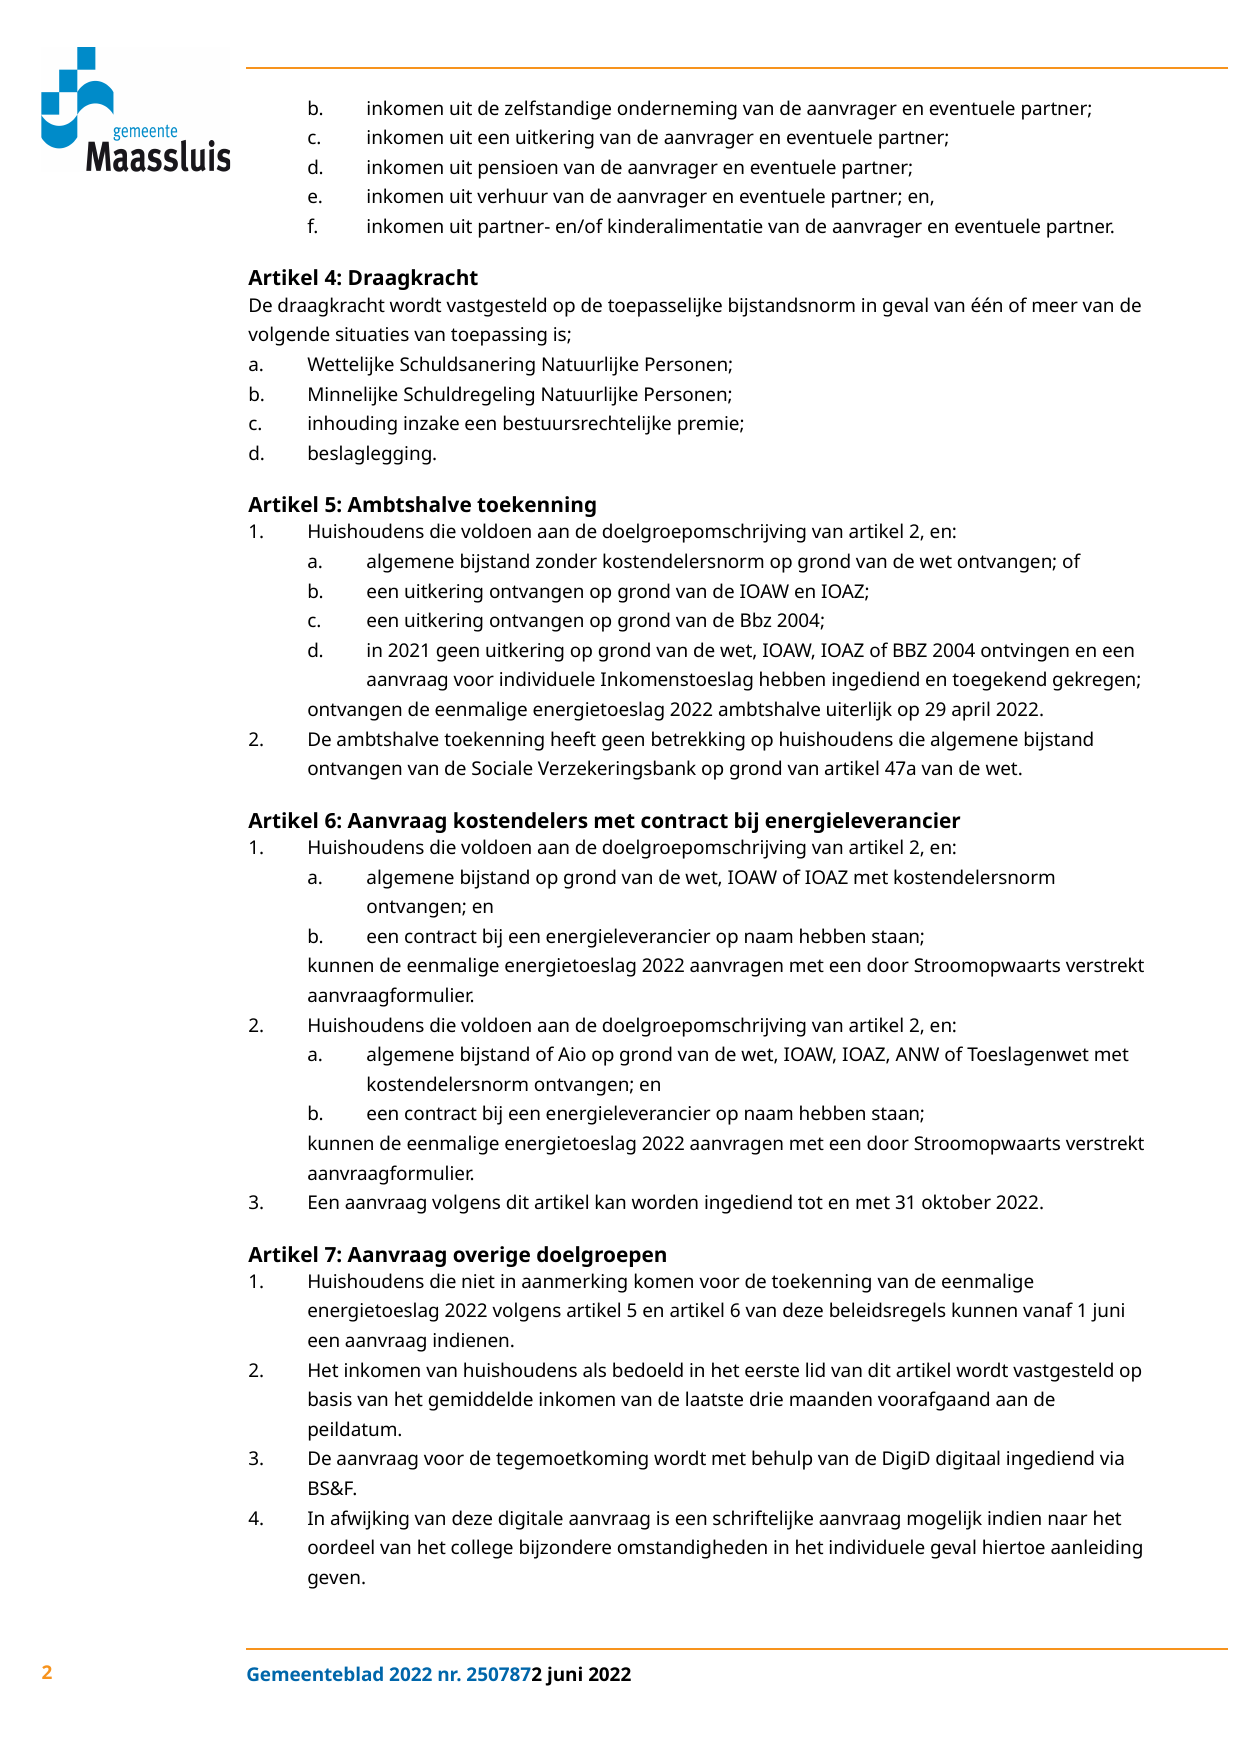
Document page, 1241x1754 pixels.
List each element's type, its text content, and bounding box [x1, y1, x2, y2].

text Artikel 4: Draagkracht [248, 263, 1152, 292]
list Huishoudens die voldoen aan de doelgroepomschrijving van artikel 2, en: [248, 1012, 1152, 1037]
list kunnen de eenmalige energietoeslag 2022 aanvragen met een door Stroomopwaarts verstrekt aanvraagformulier. [248, 1130, 1152, 1185]
text Artikel 7: Aanvraag overige doelgroepen [248, 1240, 1152, 1268]
list een contract bij een energieleverancier op naam hebben staan; [307, 923, 1152, 949]
text De draagkracht wordt vastgesteld op de toepasselijke bijstandsnorm in geval van één of meer van de volgende situaties van toepassing is; [248, 292, 1152, 347]
list inkomen uit de zelfstandige onderneming van de aanvrager en eventuele partner; [307, 95, 1152, 121]
text Artikel 6: Aanvraag kostendelers met contract bij energieleverancier [248, 806, 1152, 834]
list een uitkering ontvangen op grond van de Bbz 2004; [307, 607, 1152, 633]
list Huishoudens die niet in aanmerking komen voor de toekenning van de eenmalige energietoeslag 2022 volgens artikel 5 en artikel 6 van deze beleidsregels kunnen vanaf 1 juni een aanvraag indienen. [248, 1268, 1152, 1353]
text Artikel 5: Ambtshalve toekenning [248, 490, 1152, 519]
list Minnelijke Schuldregeling Natuurlijke Personen; [248, 381, 1152, 406]
list In afwijking van deze digitale aanvraag is een schriftelijke aanvraag mogelijk indien naar het oordeel van het college bijzondere omstandigheden in het individuele geval hiertoe aanleiding geven. [248, 1505, 1152, 1590]
list inkomen uit partner- en/of kinderalimentatie van de aanvrager en eventuele partner. [307, 213, 1152, 239]
list inhouding inzake een bestuursrechtelijke premie; [248, 410, 1152, 436]
list inkomen uit verhuur van de aanvrager en eventuele partner; en, [307, 183, 1152, 209]
list algemene bijstand op grond van de wet, IOAW of IOAZ met kostendelersnorm ontvangen; en [307, 864, 1152, 919]
list De aanvraag voor de tegemoetkoming wordt met behulp van de DigiD digitaal ingediend via BS&F. [248, 1446, 1152, 1501]
list een uitkering ontvangen op grond van de IOAW en IOAZ; [307, 578, 1152, 604]
list inkomen uit pensioen van de aanvrager en eventuele partner; [307, 154, 1152, 180]
list beslaglegging. [248, 440, 1152, 466]
list een contract bij een energieleverancier op naam hebben staan; [307, 1101, 1152, 1126]
list in 2021 geen uitkering op grond van de wet, IOAW, IOAZ of BBZ 2004 ontvingen en een aanvraag voor individuele Inkomenstoeslag hebben ingediend en toegekend gekregen; [307, 637, 1152, 692]
picture [41, 47, 77, 92]
list algemene bijstand of Aio op grond van de wet, IOAW, IOAZ, ANW of Toeslagenwet met kostendelersnorm ontvangen; en [307, 1041, 1152, 1097]
list Huishoudens die voldoen aan de doelgroepomschrijving van artikel 2, en: [248, 519, 1152, 544]
list Een aanvraag volgens dit artikel kan worden ingediend tot en met 31 oktober 2022. [248, 1189, 1152, 1215]
list De ambtshalve toekenning heeft geen betrekking op huishoudens die algemene bijstand ontvangen van de Sociale Verzekeringsbank op grond van artikel 47a van de wet. [248, 726, 1152, 781]
picture [41, 47, 231, 172]
list inkomen uit een uitkering van de aanvrager en eventuele partner; [307, 124, 1152, 150]
list Het inkomen van huishoudens als bedoeld in het eerste lid van dit artikel wordt vastgesteld op basis van het gemiddelde inkomen van de laatste drie maanden voorafgaand aan de peildatum. [248, 1357, 1152, 1442]
list kunnen de eenmalige energietoeslag 2022 aanvragen met een door Stroomopwaarts verstrekt aanvraagformulier. [248, 953, 1152, 1008]
list Wettelijke Schuldsanering Natuurlijke Personen; [248, 351, 1152, 377]
list algemene bijstand zonder kostendelersnorm op grond van de wet ontvangen; of [307, 548, 1152, 574]
list ontvangen de eenmalige energietoeslag 2022 ambtshalve uiterlijk op 29 april 2022. [248, 696, 1152, 722]
list Huishoudens die voldoen aan de doelgroepomschrijving van artikel 2, en: [248, 834, 1152, 860]
